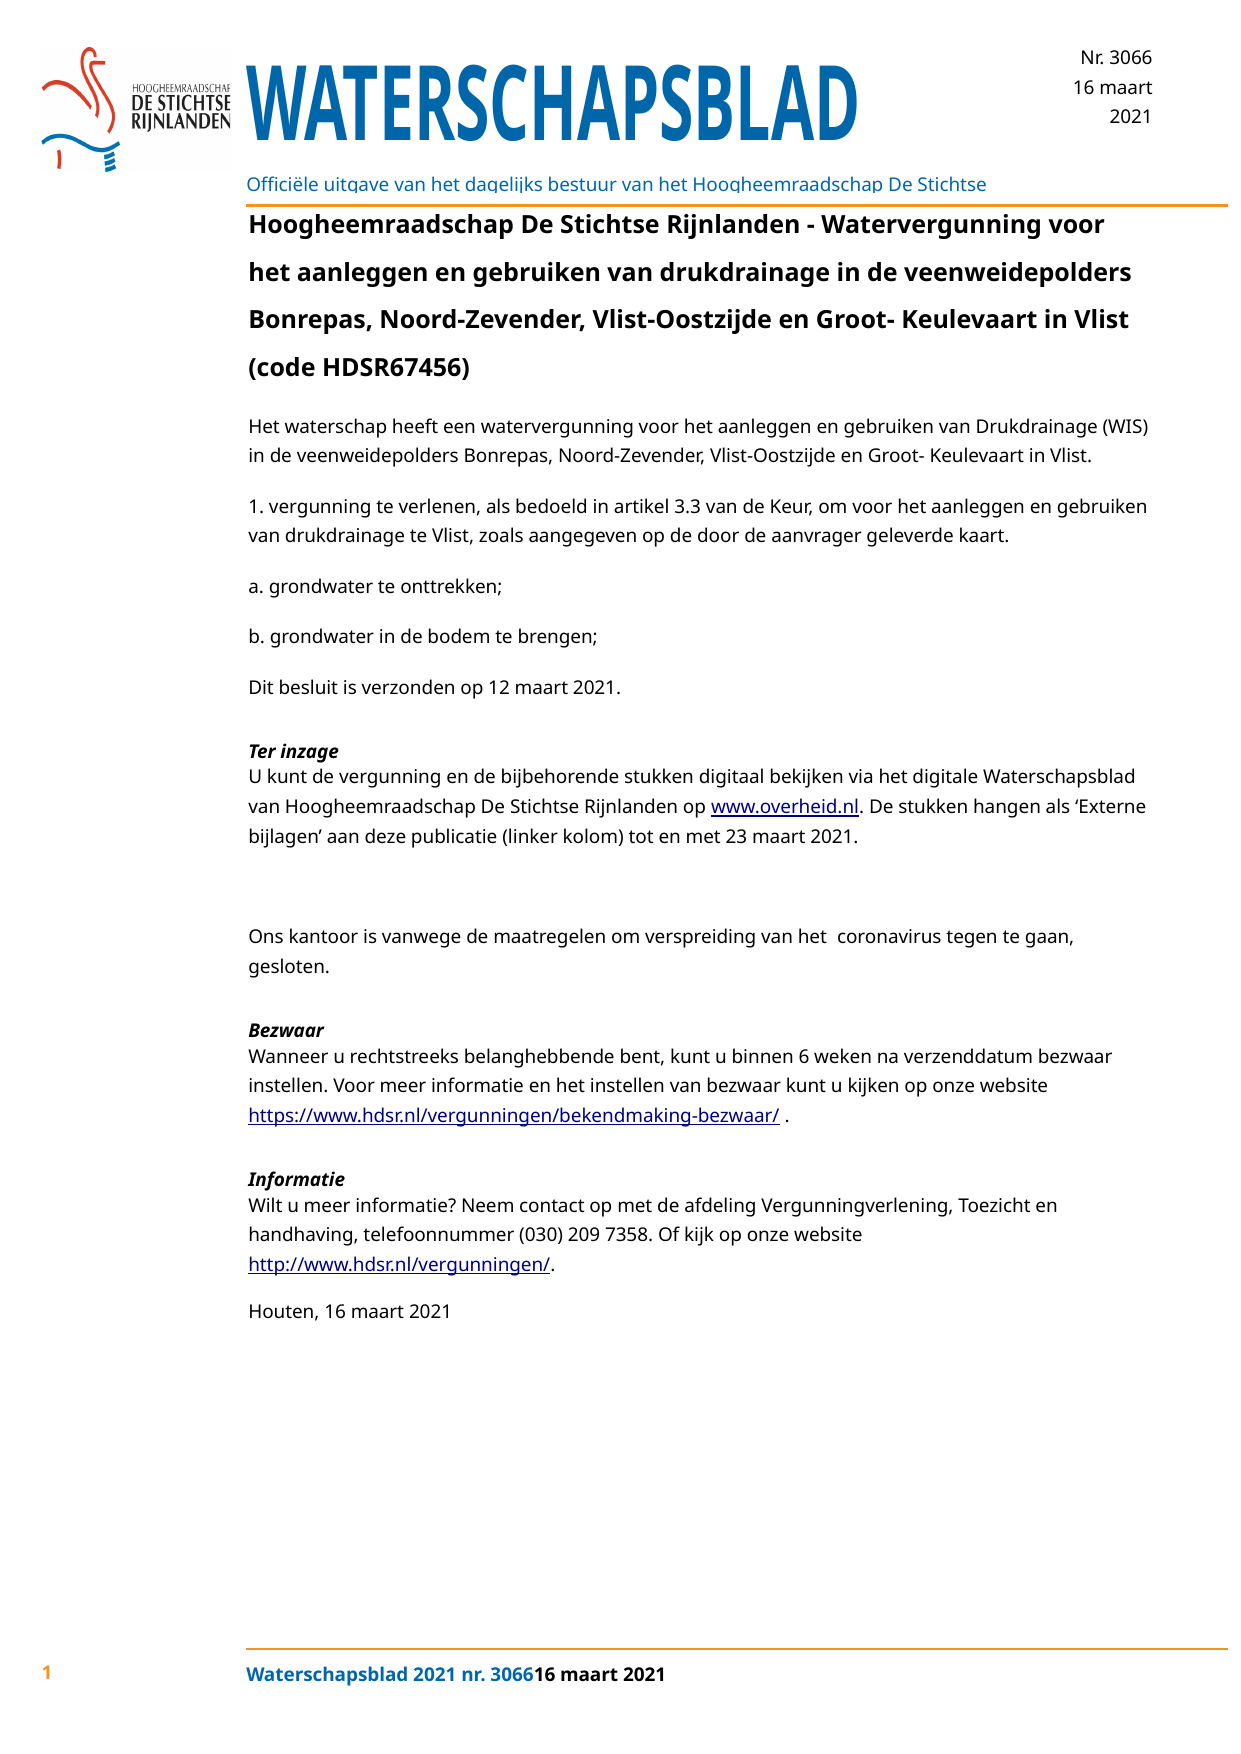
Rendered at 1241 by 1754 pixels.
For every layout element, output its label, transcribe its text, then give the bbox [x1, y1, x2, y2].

text Informatie [248, 1166, 1152, 1192]
text Bezwaar [248, 1017, 1152, 1043]
text Wanneer u rechtstreeks belanghebbende bent, kunt u binnen 6 weken na verzenddatum bezwaar instellen. Voor meer informatie en het instellen van bezwaar kunt u kijken op onze website https://www.hdsr.nl/vergunningen/bekendmaking-bezwaar/ . [248, 1043, 1152, 1128]
text U kunt de vergunning en de bijbehorende stukken digitaal bekijken via het digitale Waterschapsblad van Hoogheemraadschap De Stichtse Rijnlanden op www.overheid.nl. De stukken hangen als ‘Externe bijlagen’ aan deze publicatie (linker kolom) tot en met 23 maart 2021. [248, 764, 1152, 848]
text Ter inzage [248, 738, 1152, 764]
text Wilt u meer informatie? Neem contact op met de afdeling Vergunningverlening, Toezicht en handhaving, telefoonnummer (030) 209 7358. Of kijk op onze website http://www.hdsr.nl/vergunningen/. [248, 1192, 1152, 1277]
text Dit besluit is verzonden op 12 maart 2021. [248, 674, 1152, 700]
text 1. vergunning te verlenen, als bedoeld in artikel 3.3 van de Keur, om voor het aanleggen en gebruiken van drukdrainage te Vlist, zoals aangegeven op de door de aanvrager geleverde kaart. [248, 493, 1152, 548]
text Houten, 16 maart 2021 [248, 1299, 1152, 1324]
text Het waterschap heeft een watervergunning voor het aanleggen en gebruiken van Drukdrainage (WIS) in de veenweidepolders Bonrepas, Noord-Zevender, Vlist-Oostzijde en Groot- Keulevaart in Vlist. [248, 413, 1152, 468]
text Ons kantoor is vanwege de maatregelen om verspreiding van het coronavirus tegen te gaan, gesloten. [248, 924, 1152, 979]
text b. grondwater in de bodem te brengen; [248, 623, 1152, 649]
text a. grondwater te onttrekken; [248, 573, 1152, 599]
picture [41, 47, 231, 172]
text Hoogheemraadschap De Stichtse Rijnlanden - Watervergunning voor het aanleggen en gebruiken van drukdrainage in de veenweidepolders Bonrepas, Noord-Zevender, Vlist-Oostzijde en Groot- Keulevaart in Vlist (code HDSR67456) [248, 207, 1152, 384]
